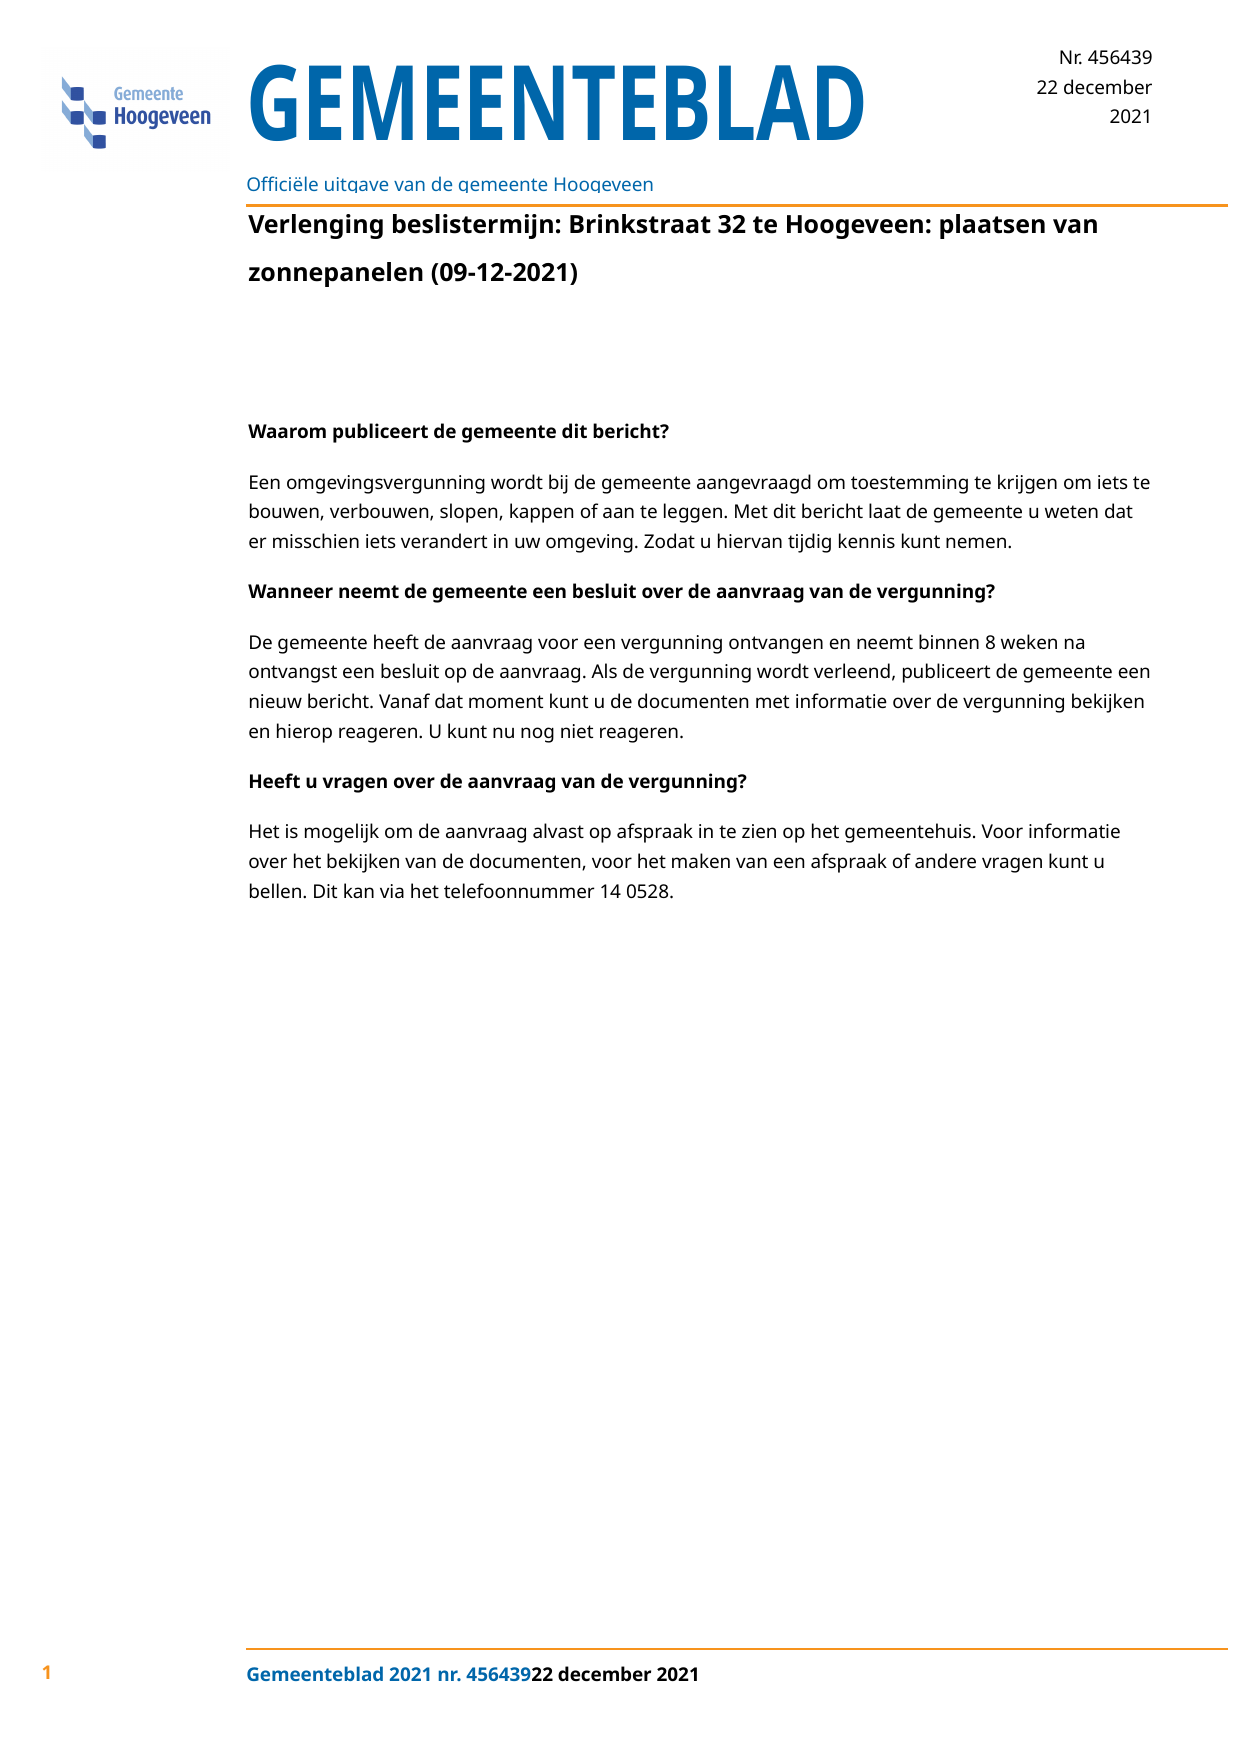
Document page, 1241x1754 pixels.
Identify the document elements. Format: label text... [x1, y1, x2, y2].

picture [41, 47, 231, 172]
text Verlenging beslistermijn: Brinkstraat 32 te Hoogeveen: plaatsen van zonnepanelen (09-12-2021) [248, 207, 1152, 288]
text Wanneer neemt de gemeente een besluit over de aanvraag van de vergunning? [248, 579, 1152, 604]
text De gemeente heeft de aanvraag voor een vergunning ontvangen en neemt binnen 8 weken na ontvangst een besluit op de aanvraag. Als de vergunning wordt verleend, publiceert de gemeente een nieuw bericht. Vanaf dat moment kunt u de documenten met informatie over de vergunning bekijken en hierop reageren. U kunt nu nog niet reageren. [248, 629, 1152, 744]
text Waarom publiceert de gemeente dit bericht? [248, 419, 1152, 444]
text Heeft u vragen over de aanvraag van de vergunning? [248, 768, 1152, 794]
text Een omgevingsvergunning wordt bij de gemeente aangevraagd om toestemming te krijgen om iets te bouwen, verbouwen, slopen, kappen of aan te leggen. Met dit bericht laat de gemeente u weten dat er misschien iets verandert in uw omgeving. Zodat u hiervan tijdig kennis kunt nemen. [248, 469, 1152, 554]
text Het is mogelijk om de aanvraag alvast op afspraak in te zien op het gemeentehuis. Voor informatie over het bekijken van de documenten, voor het maken van een afspraak of andere vragen kunt u bellen. Dit kan via het telefoonnummer 14 0528. [248, 819, 1152, 904]
